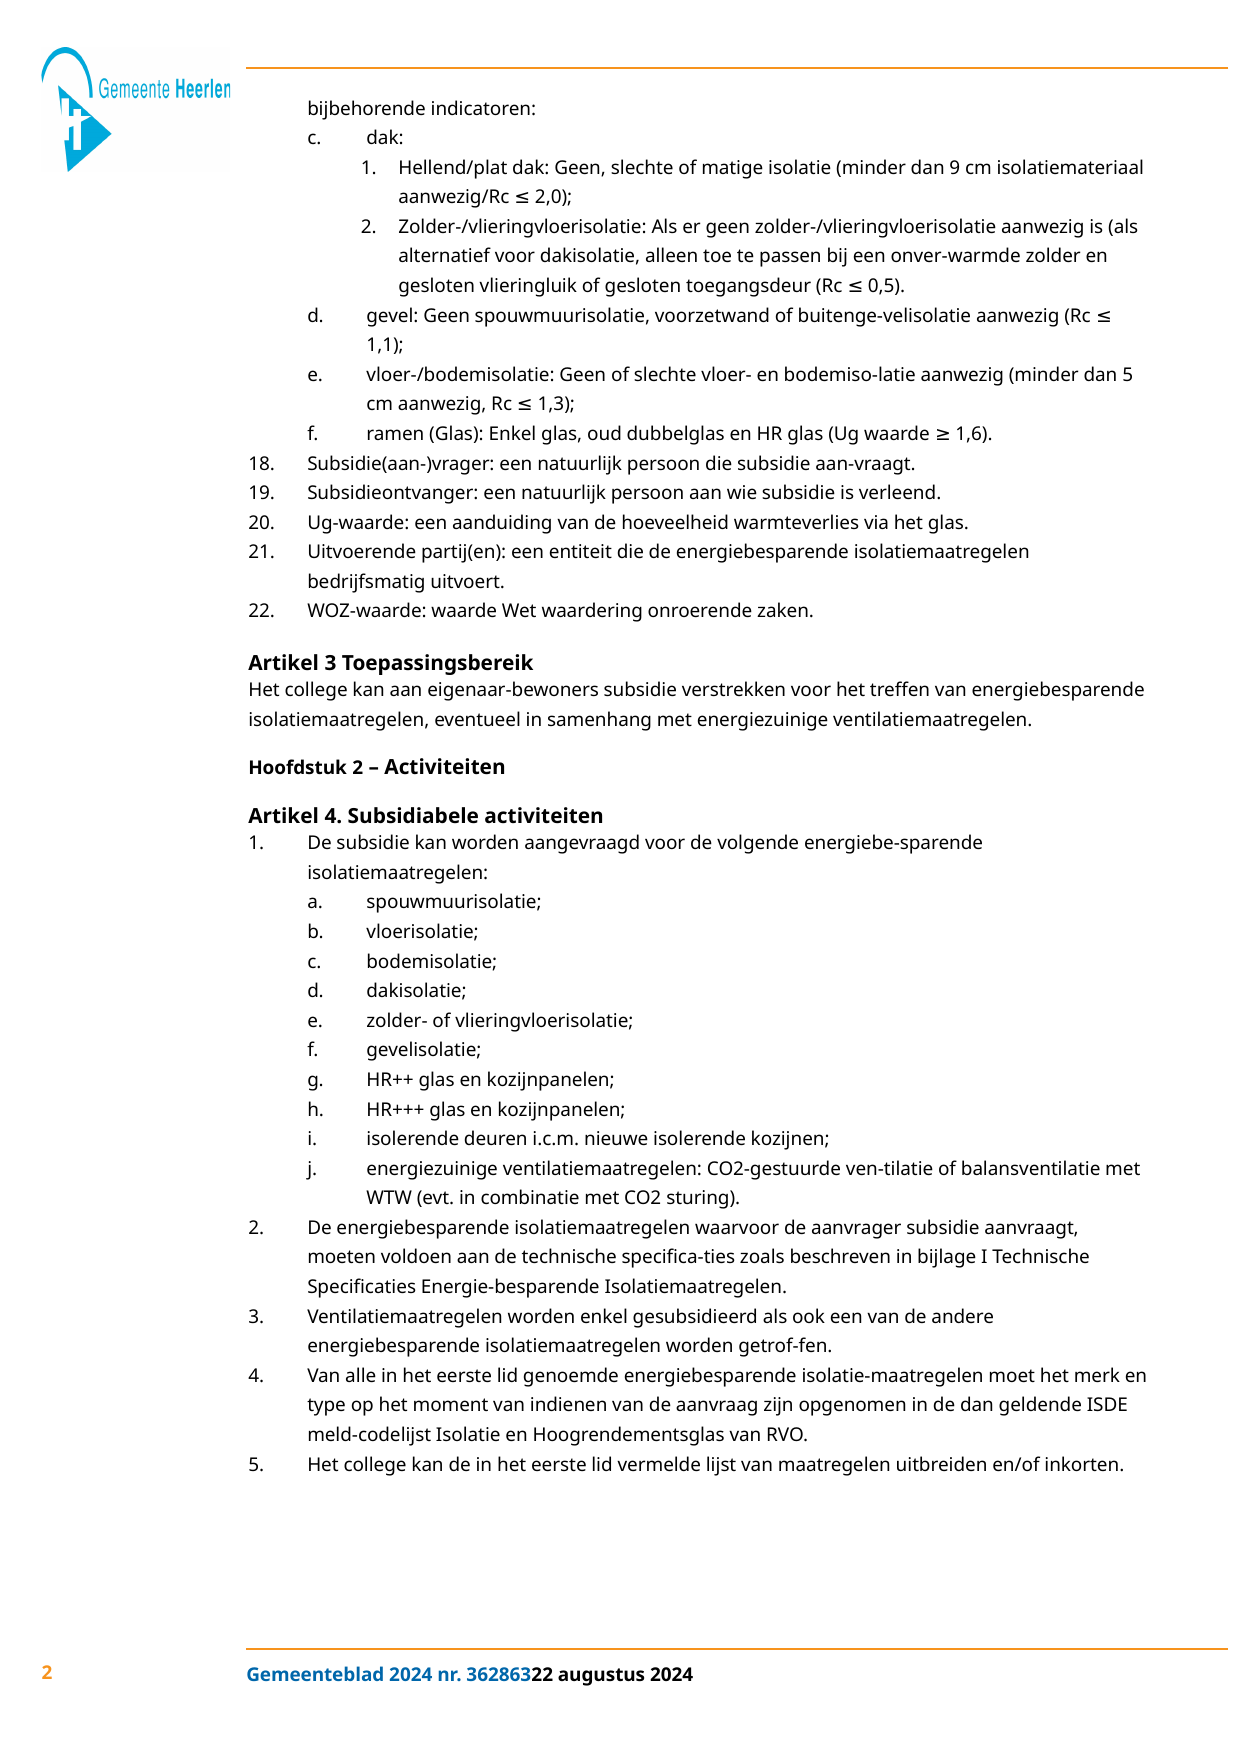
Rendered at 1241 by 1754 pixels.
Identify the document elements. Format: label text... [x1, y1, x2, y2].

text Artikel 3 Toepassingsbereik [248, 648, 1152, 677]
picture [41, 47, 59, 70]
list Ug-waarde: een aanduiding van de hoeveelheid warmteverlies via het glas. [248, 509, 1152, 535]
list Hellend/plat dak: Geen, slechte of matige isolatie (minder dan 9 cm isolatiemateriaal aanwezig/Rc ≤ 2,0); [361, 154, 1152, 209]
text Hoofdstuk 2 – Activiteiten [248, 752, 1152, 780]
list energiezuinige ventilatiemaatregelen: CO2-gestuurde ven-tilatie of balansventilatie met WTW (evt. in combinatie met CO2 sturing). [307, 1155, 1152, 1210]
list Subsidieontvanger: een natuurlijk persoon aan wie subsidie is verleend. [248, 479, 1152, 505]
list isolerende deuren i.c.m. nieuwe isolerende kozijnen; [307, 1125, 1152, 1151]
list De energiebesparende isolatiemaatregelen waarvoor de aanvrager subsidie aanvraagt, moeten voldoen aan de technische specifica-ties zoals beschreven in bijlage I Technische Specificaties Energie-besparende Isolatiemaatregelen. [248, 1214, 1152, 1299]
list spouwmuurisolatie; [307, 889, 1152, 914]
list gevelisolatie; [307, 1037, 1152, 1062]
list dakisolatie; [307, 977, 1152, 1003]
list dak: [307, 124, 1152, 150]
picture [41, 47, 231, 172]
list HR++ glas en kozijnpanelen; [307, 1066, 1152, 1092]
list bodemisolatie; [307, 948, 1152, 973]
list WOZ-waarde: waarde Wet waardering onroerende zaken. [248, 598, 1152, 623]
list bijbehorende indicatoren: [248, 95, 1152, 121]
list vloer-/bodemisolatie: Geen of slechte vloer- en bodemiso-latie aanwezig (minder dan 5 cm aanwezig, Rc ≤ 1,3); [307, 361, 1152, 416]
list ramen (Glas): Enkel glas, oud dubbelglas en HR glas (Ug waarde ≥ 1,6). [307, 420, 1152, 446]
text Artikel 4. Subsidiabele activiteiten [248, 801, 1152, 829]
list De subsidie kan worden aangevraagd voor de volgende energiebe-sparende isolatiemaatregelen: [248, 829, 1152, 885]
list Uitvoerende partij(en): een entiteit die de energiebesparende isolatiemaatregelen bedrijfsmatig uitvoert. [248, 538, 1152, 594]
list Ventilatiemaatregelen worden enkel gesubsidieerd als ook een van de andere energiebesparende isolatiemaatregelen worden getrof-fen. [248, 1303, 1152, 1358]
list zolder- of vlieringvloerisolatie; [307, 1007, 1152, 1033]
list Van alle in het eerste lid genoemde energiebesparende isolatie-maatregelen moet het merk en type op het moment van indienen van de aanvraag zijn opgenomen in de dan geldende ISDE meld-codelijst Isolatie en Hoogrendementsglas van RVO. [248, 1362, 1152, 1447]
list gevel: Geen spouwmuurisolatie, voorzetwand of buitenge-velisolatie aanwezig (Rc ≤ 1,1); [307, 302, 1152, 357]
list Subsidie(aan-)vrager: een natuurlijk persoon die subsidie aan-vraagt. [248, 450, 1152, 476]
list HR+++ glas en kozijnpanelen; [307, 1096, 1152, 1121]
list Het college kan de in het eerste lid vermelde lijst van maatregelen uitbreiden en/of inkorten. [248, 1451, 1152, 1476]
list Zolder-/vlieringvloerisolatie: Als er geen zolder-/vlieringvloerisolatie aanwezig is (als alternatief voor dakisolatie, alleen toe te passen bij een onver-warmde zolder en gesloten vlieringluik of gesloten toegangsdeur (Rc ≤ 0,5). [361, 213, 1152, 298]
list vloerisolatie; [307, 918, 1152, 944]
text Het college kan aan eigenaar-bewoners subsidie verstrekken voor het treffen van energiebesparende isolatiemaatregelen, eventueel in samenhang met energiezuinige ventilatiemaatregelen. [248, 677, 1152, 732]
